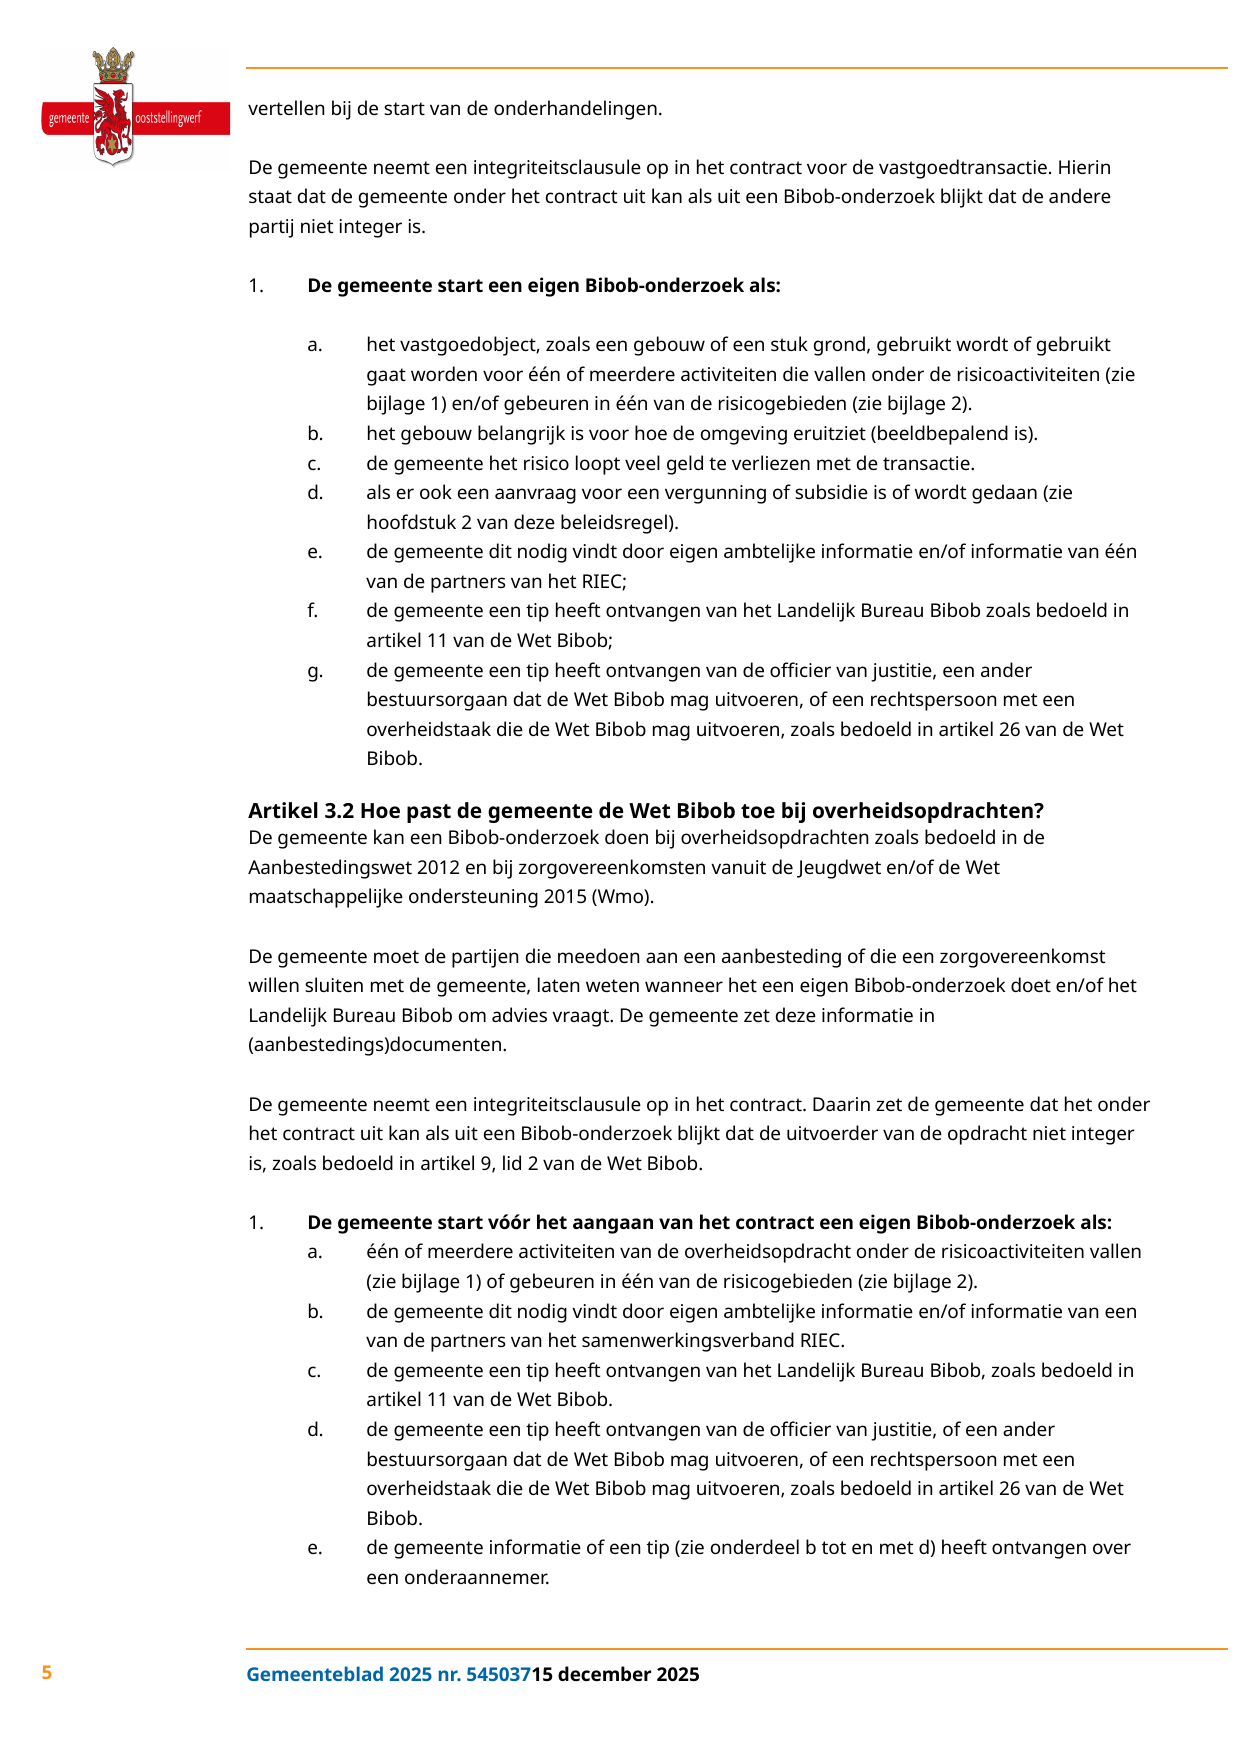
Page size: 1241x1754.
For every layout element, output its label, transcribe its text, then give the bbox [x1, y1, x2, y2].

list de gemeente dit nodig vindt door eigen ambtelijke informatie en/of informatie van één van de partners van het RIEC; [307, 538, 1152, 594]
text vertellen bij de start van de onderhandelingen. [248, 95, 1152, 121]
list de gemeente het risico loopt veel geld te verliezen met de transactie. [307, 450, 1152, 476]
list De gemeente start een eigen Bibob-onderzoek als: [248, 272, 1152, 298]
list de gemeente dit nodig vindt door eigen ambtelijke informatie en/of informatie van een van de partners van het samenwerkingsverband RIEC. [307, 1298, 1152, 1353]
list de gemeente een tip heeft ontvangen van het Landelijk Bureau Bibob zoals bedoeld in artikel 11 van de Wet Bibob; [307, 598, 1152, 653]
list De gemeente start vóór het aangaan van het contract een eigen Bibob-onderzoek als: [248, 1209, 1152, 1235]
list de gemeente een tip heeft ontvangen van het Landelijk Bureau Bibob, zoals bedoeld in artikel 11 van de Wet Bibob. [307, 1357, 1152, 1412]
list één of meerdere activiteiten van de overheidsopdracht onder de risicoactiviteiten vallen (zie bijlage 1) of gebeuren in één van de risicogebieden (zie bijlage 2). [307, 1239, 1152, 1294]
list de gemeente informatie of een tip (zie onderdeel b tot en met d) heeft ontvangen over een onderaannemer. [307, 1534, 1152, 1590]
list het vastgoedobject, zoals een gebouw of een stuk grond, gebruikt wordt of gebruikt gaat worden voor één of meerdere activiteiten die vallen onder de risicoactiviteiten (zie bijlage 1) en/of gebeuren in één van de risicogebieden (zie bijlage 2). [307, 331, 1152, 416]
text De gemeente moet de partijen die meedoen aan een aanbesteding of die een zorgovereenkomst willen sluiten met de gemeente, laten weten wanneer het een eigen Bibob-onderzoek doet en/of het Landelijk Bureau Bibob om advies vraagt. De gemeente zet deze informatie in (aanbestedings)documenten. [248, 943, 1152, 1057]
list als er ook een aanvraag voor een vergunning of subsidie is of wordt gedaan (zie hoofdstuk 2 van deze beleidsregel). [307, 479, 1152, 535]
text Artikel 3.2 Hoe past de gemeente de Wet Bibob toe bij overheidsopdrachten? [248, 796, 1152, 824]
list de gemeente een tip heeft ontvangen van de officier van justitie, of een ander bestuursorgaan dat de Wet Bibob mag uitvoeren, of een rechtspersoon met een overheidstaak die de Wet Bibob mag uitvoeren, zoals bedoeld in artikel 26 van de Wet Bibob. [307, 1416, 1152, 1531]
list het gebouw belangrijk is voor hoe de omgeving eruitziet (beeldbepalend is). [307, 420, 1152, 446]
list de gemeente een tip heeft ontvangen van de officier van justitie, een ander bestuursorgaan dat de Wet Bibob mag uitvoeren, of een rechtspersoon met een overheidstaak die de Wet Bibob mag uitvoeren, zoals bedoeld in artikel 26 van de Wet Bibob. [307, 657, 1152, 771]
text De gemeente kan een Bibob-onderzoek doen bij overheidsopdrachten zoals bedoeld in de Aanbestedingswet 2012 en bij zorgovereenkomsten vanuit de Jeugdwet en/of de Wet maatschappelijke ondersteuning 2015 (Wmo). [248, 824, 1152, 909]
text De gemeente neemt een integriteitsclausule op in het contract voor de vastgoedtransactie. Hierin staat dat de gemeente onder het contract uit kan als uit een Bibob-onderzoek blijkt dat de andere partij niet integer is. [248, 154, 1152, 239]
picture [41, 47, 231, 172]
text De gemeente neemt een integriteitsclausule op in het contract. Daarin zet de gemeente dat het onder het contract uit kan als uit een Bibob-onderzoek blijkt dat de uitvoerder van de opdracht niet integer is, zoals bedoeld in artikel 9, lid 2 van de Wet Bibob. [248, 1091, 1152, 1176]
